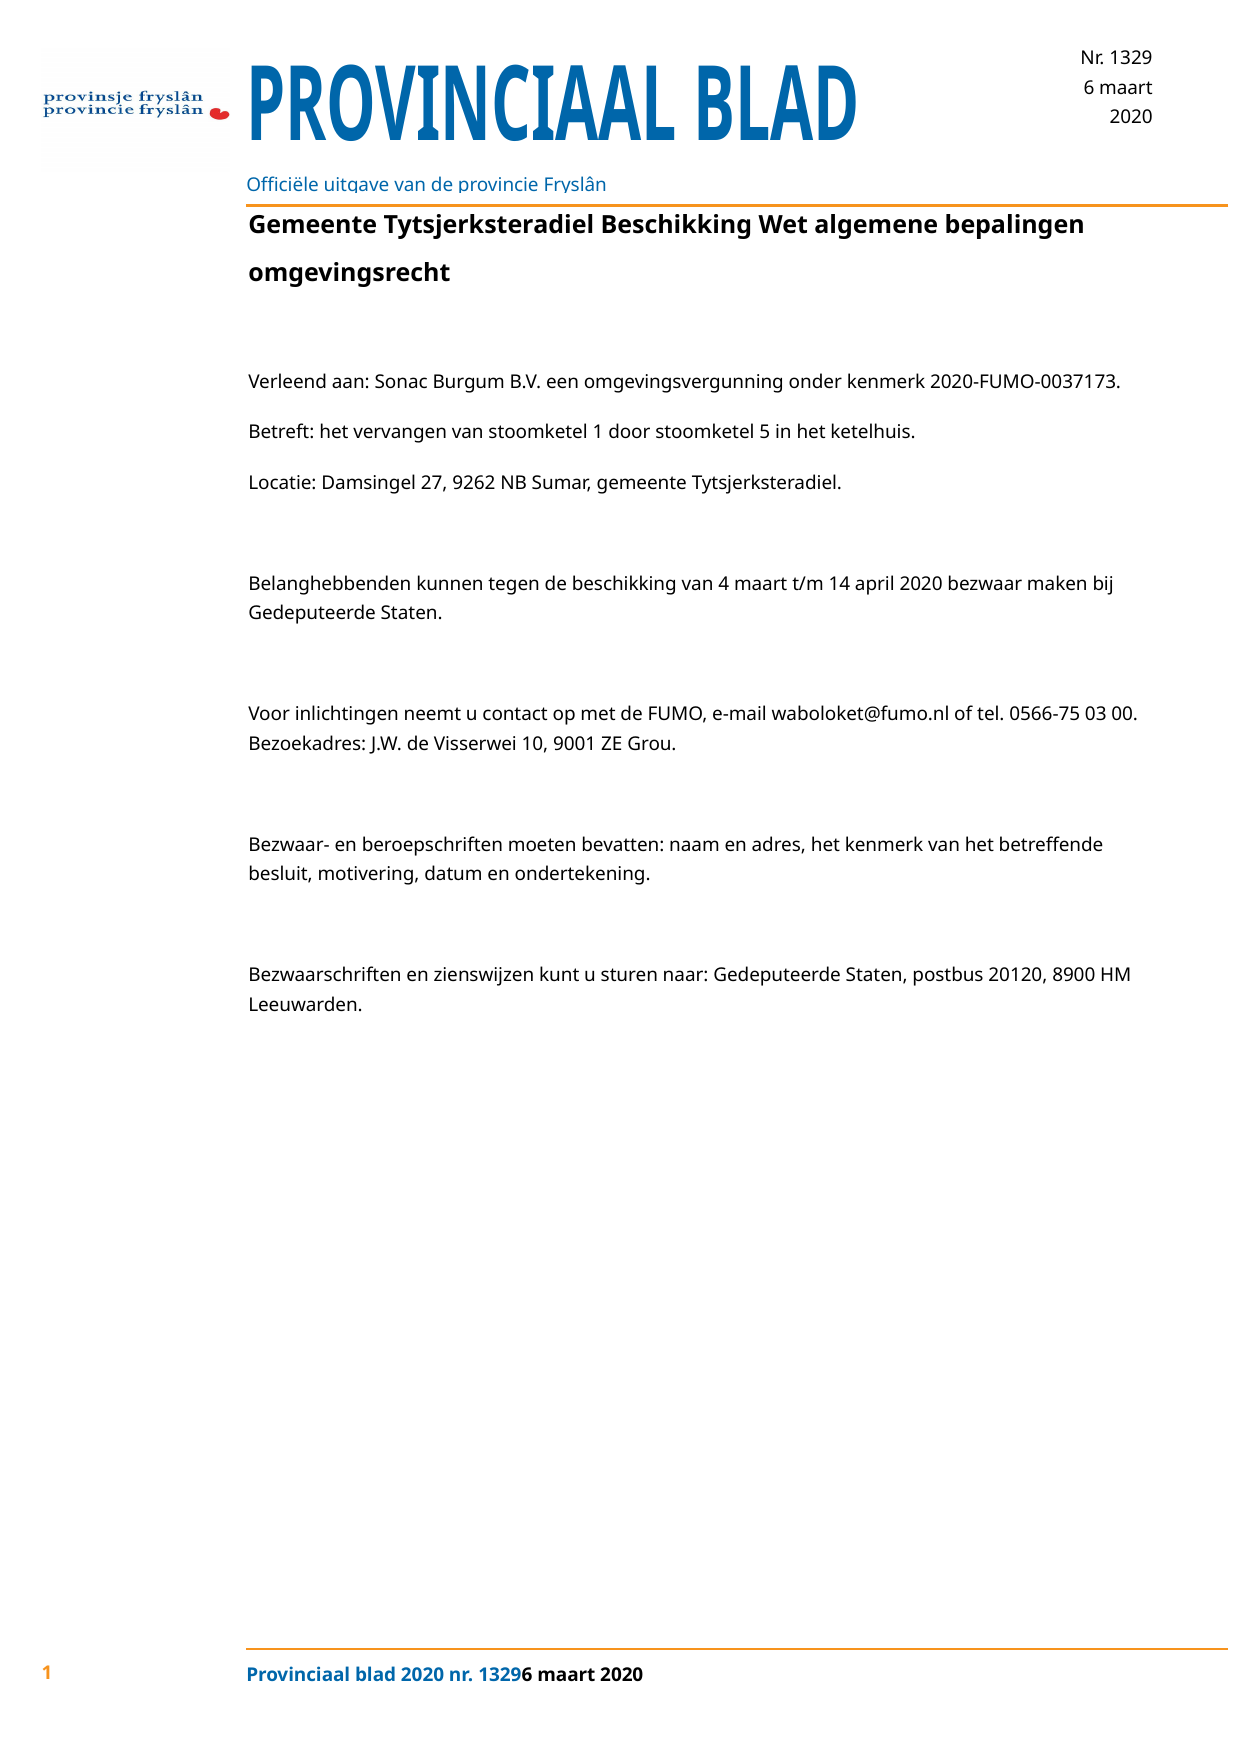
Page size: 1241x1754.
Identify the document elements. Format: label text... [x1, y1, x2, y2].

picture [41, 47, 231, 172]
text Belanghebbenden kunnen tegen de beschikking van 4 maart t/m 14 april 2020 bezwaar maken bij Gedeputeerde Staten. [248, 570, 1152, 625]
text Bezwaar- en beroepschriften moeten bevatten: naam en adres, het kenmerk van het betreffende besluit, motivering, datum en ondertekening. [248, 831, 1152, 886]
text Bezwaarschriften en zienswijzen kunt u sturen naar: Gedeputeerde Staten, postbus 20120, 8900 HM Leeuwarden. [248, 961, 1152, 1017]
text Betreft: het vervangen van stoomketel 1 door stoomketel 5 in het ketelhuis. [248, 419, 1152, 444]
text Verleend aan: Sonac Burgum B.V. een omgevingsvergunning onder kenmerk 2020-FUMO-0037173. [248, 368, 1152, 394]
text Locatie: Damsingel 27, 9262 NB Sumar, gemeente Tytsjerksteradiel. [248, 469, 1152, 495]
text Gemeente Tytsjerksteradiel Beschikking Wet algemene bepalingen omgevingsrecht [248, 207, 1152, 288]
text Voor inlichtingen neemt u contact op met de FUMO, e-mail waboloket@fumo.nl of tel. 0566-75 03 00. Bezoekadres: J.W. de Visserwei 10, 9001 ZE Grou. [248, 700, 1152, 756]
